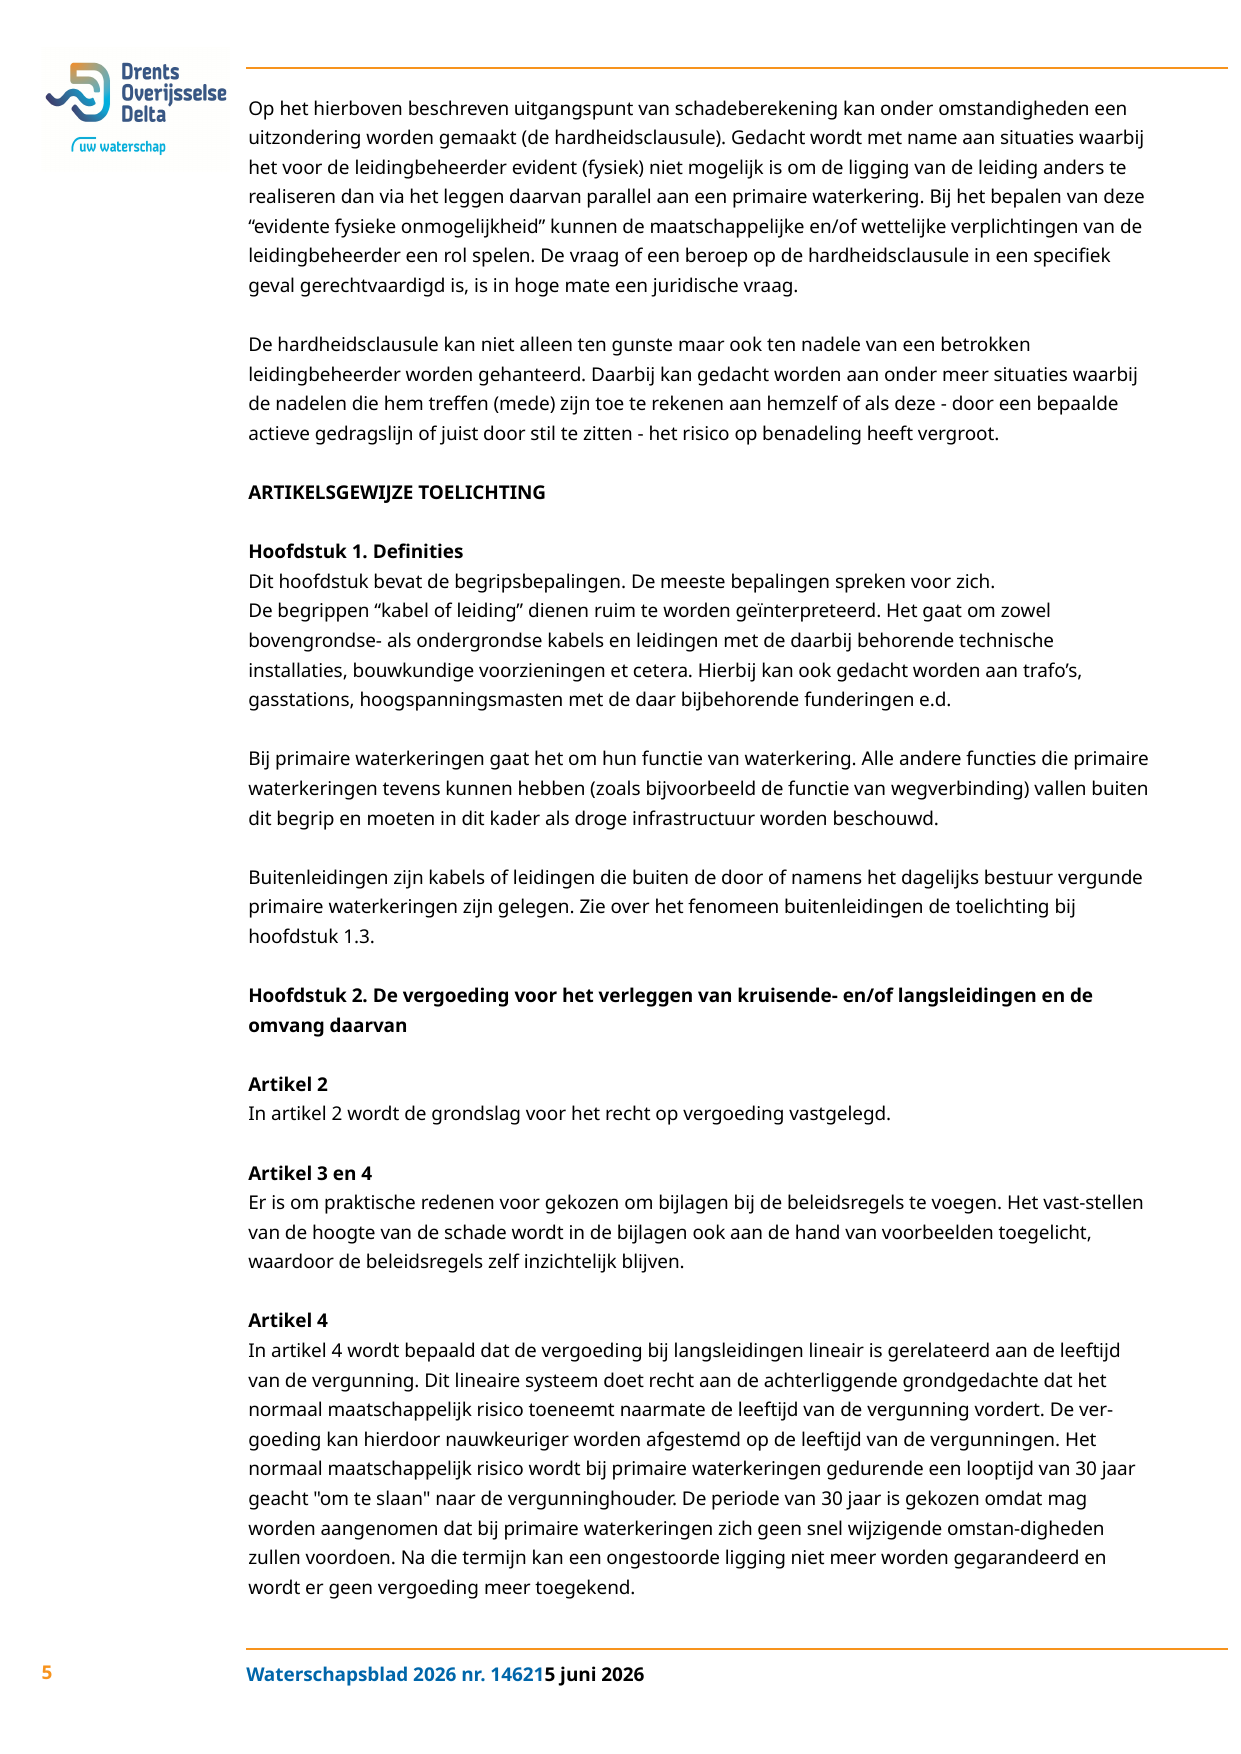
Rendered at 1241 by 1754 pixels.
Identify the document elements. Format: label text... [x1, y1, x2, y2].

text De begrippen “kabel of leiding” dienen ruim te worden geïnterpreteerd. Het gaat om zowel bovengrondse- als ondergrondse kabels en leidingen met de daarbij behorende technische installaties, bouwkundige voorzieningen et cetera. Hierbij kan ook gedacht worden aan trafo’s, gasstations, hoogspanningsmasten met de daar bijbehorende funderingen e.d. [248, 598, 1152, 712]
text In artikel 2 wordt de grondslag voor het recht op vergoeding vastgelegd. [248, 1101, 1152, 1126]
text ARTIKELSGEWIJZE TOELICHTING [248, 479, 1152, 505]
text Er is om praktische redenen voor gekozen om bijlagen bij de beleidsregels te voegen. Het vast-stellen van de hoogte van de schade wordt in de bijlagen ook aan de hand van voorbeelden toegelicht, waardoor de beleidsregels zelf inzichtelijk blijven. [248, 1189, 1152, 1274]
text Artikel 4 [248, 1308, 1152, 1333]
text In artikel 4 wordt bepaald dat de vergoeding bij langsleidingen lineair is gerelateerd aan de leeftijd van de vergunning. Dit lineaire systeem doet recht aan de achterliggende grondgedachte dat het normaal maatschappelijk risico toeneemt naarmate de leeftijd van de vergunning vordert. De ver-goeding kan hierdoor nauwkeuriger worden afgestemd op de leeftijd van de vergunningen. Het normaal maatschappelijk risico wordt bij primaire waterkeringen gedurende een looptijd van 30 jaar geacht "om te slaan" naar de vergunninghouder. De periode van 30 jaar is gekozen omdat mag worden aangenomen dat bij primaire waterkeringen zich geen snel wijzigende omstan-digheden zullen voordoen. Na die termijn kan een ongestoorde ligging niet meer worden gegarandeerd en wordt er geen vergoeding meer toegekend. [248, 1337, 1152, 1600]
text Hoofdstuk 2. De vergoeding voor het verleggen van kruisende- en/of langsleidingen en de omvang daarvan [248, 982, 1152, 1038]
text Artikel 3 en 4 [248, 1160, 1152, 1186]
text Bij primaire waterkeringen gaat het om hun functie van waterkering. Alle andere functies die primaire waterkeringen tevens kunnen hebben (zoals bijvoorbeeld de functie van wegverbinding) vallen buiten dit begrip en moeten in dit kader als droge infrastructuur worden beschouwd. [248, 746, 1152, 831]
picture [41, 47, 231, 172]
text Artikel 2 [248, 1071, 1152, 1097]
text De hardheidsclausule kan niet alleen ten gunste maar ook ten nadele van een betrokken leidingbeheerder worden gehanteerd. Daarbij kan gedacht worden aan onder meer situaties waarbij de nadelen die hem treffen (mede) zijn toe te rekenen aan hemzelf of als deze - door een bepaalde actieve gedragslijn of juist door stil te zitten - het risico op benadeling heeft vergroot. [248, 331, 1152, 446]
text Dit hoofdstuk bevat de begripsbepalingen. De meeste bepalingen spreken voor zich. [248, 568, 1152, 594]
text Op het hierboven beschreven uitgangspunt van schadeberekening kan onder omstandigheden een uitzondering worden gemaakt (de hardheidsclausule). Gedacht wordt met name aan situaties waarbij het voor de leidingbeheerder evident (fysiek) niet mogelijk is om de ligging van de leiding anders te realiseren dan via het leggen daarvan parallel aan een primaire waterkering. Bij het bepalen van deze “evidente fysieke onmogelijkheid” kunnen de maatschappelijke en/of wettelijke verplichtingen van de leidingbeheerder een rol spelen. De vraag of een beroep op de hardheidsclausule in een specifiek geval gerechtvaardigd is, is in hoge mate een juridische vraag. [248, 95, 1152, 298]
text Hoofdstuk 1. Definities [248, 538, 1152, 564]
text Buitenleidingen zijn kabels of leidingen die buiten de door of namens het dagelijks bestuur vergunde primaire waterkeringen zijn gelegen. Zie over het fenomeen buitenleidingen de toelichting bij hoofdstuk 1.3. [248, 864, 1152, 949]
